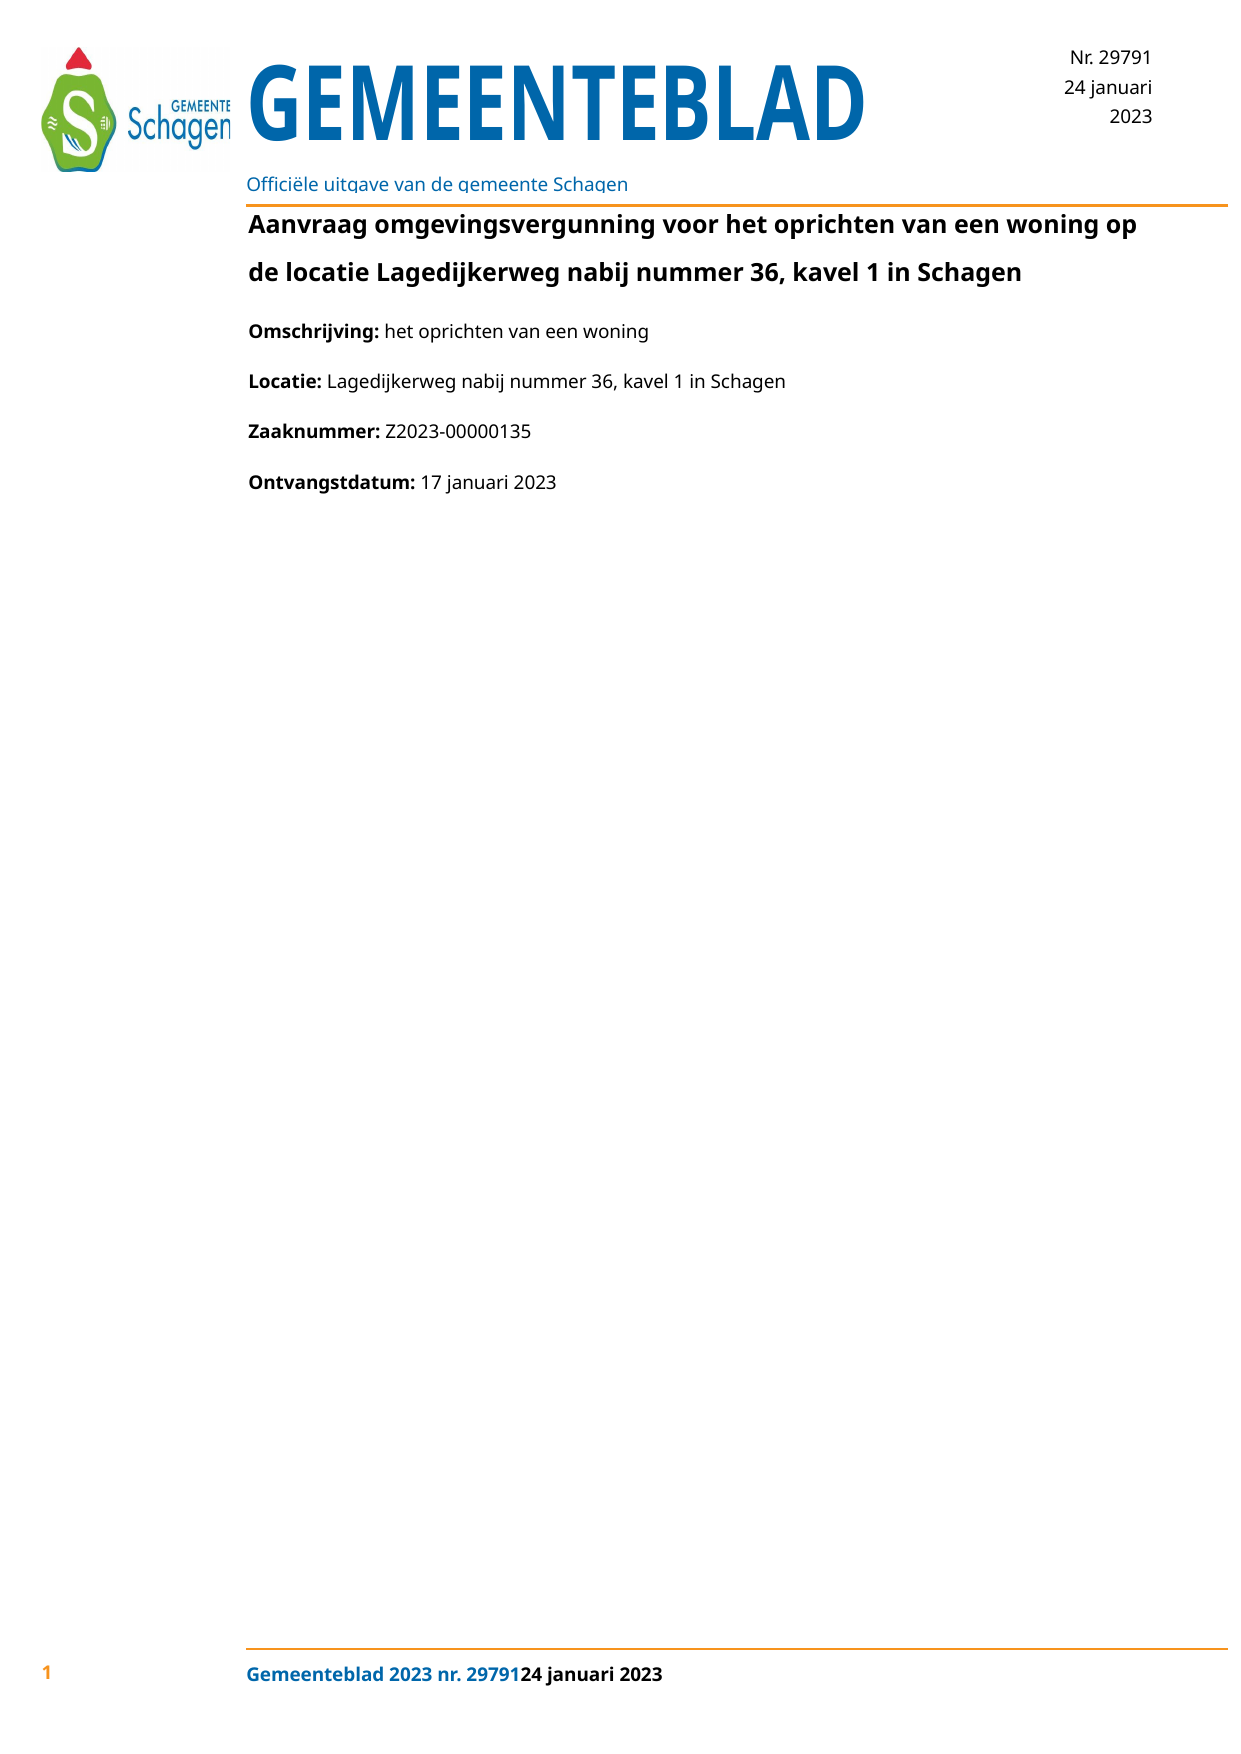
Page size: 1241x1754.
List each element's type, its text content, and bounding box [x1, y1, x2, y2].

text Zaaknummer: Z2023-00000135 [248, 419, 1152, 444]
text Aanvraag omgevingsvergunning voor het oprichten van een woning op de locatie Lagedijkerweg nabij nummer 36, kavel 1 in Schagen [248, 207, 1152, 288]
text Ontvangstdatum: 17 januari 2023 [248, 469, 1152, 495]
picture [41, 47, 231, 172]
text Locatie: Lagedijkerweg nabij nummer 36, kavel 1 in Schagen [248, 368, 1152, 394]
text Omschrijving: het oprichten van een woning [248, 318, 1152, 344]
